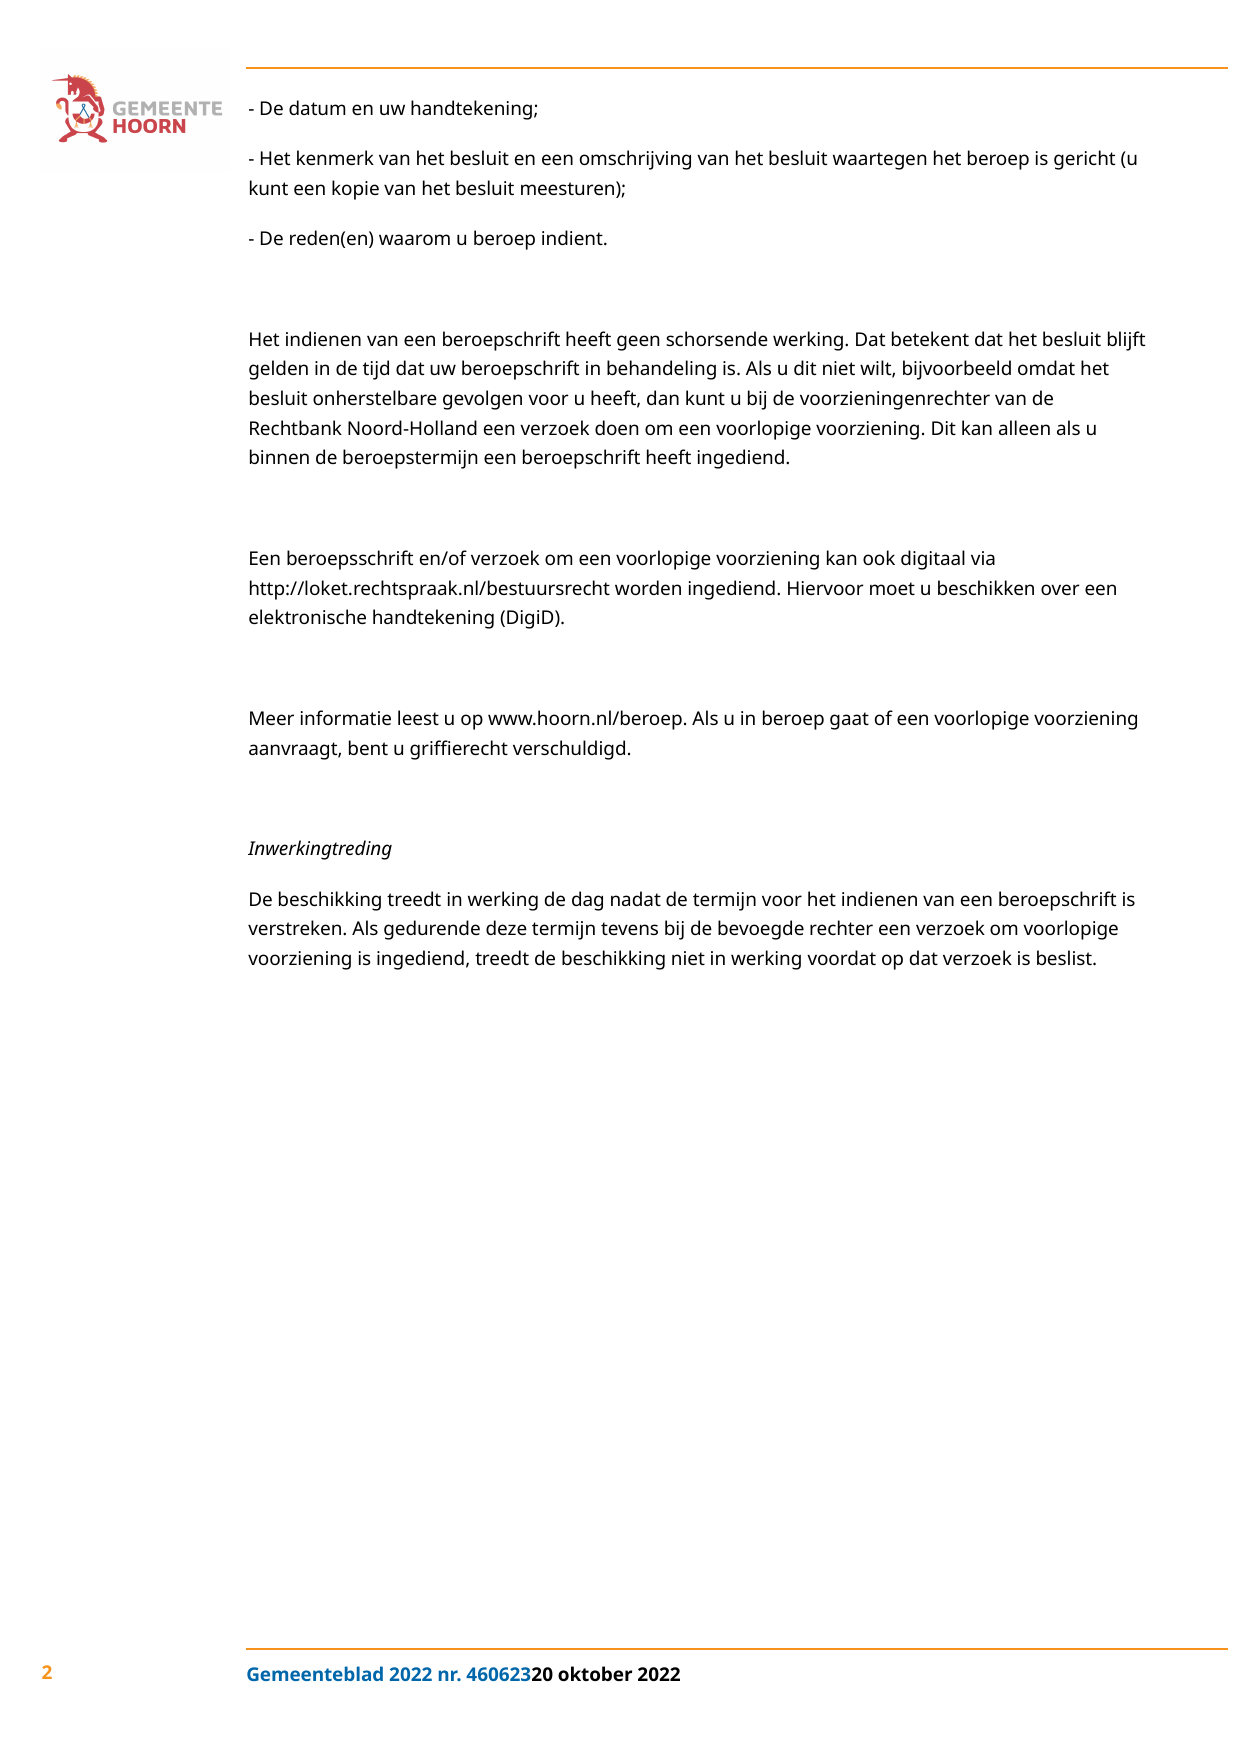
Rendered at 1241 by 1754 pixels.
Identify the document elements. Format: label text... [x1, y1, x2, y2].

text - De datum en uw handtekening; [248, 95, 1152, 121]
text Meer informatie leest u op www.hoorn.nl/beroep. Als u in beroep gaat of een voorlopige voorziening aanvraagt, bent u griffierecht verschuldigd. [248, 705, 1152, 761]
text Het indienen van een beroepschrift heeft geen schorsende werking. Dat betekent dat het besluit blijft gelden in de tijd dat uw beroepschrift in behandeling is. Als u dit niet wilt, bijvoorbeeld omdat het besluit onherstelbare gevolgen voor u heeft, dan kunt u bij de voorzieningenrechter van de Rechtbank Noord-Holland een verzoek doen om een voorlopige voorziening. Dit kan alleen als u binnen de beroepstermijn een beroepschrift heeft ingediend. [248, 326, 1152, 470]
picture [41, 47, 231, 172]
text De beschikking treedt in werking de dag nadat de termijn voor het indienen van een beroepschrift is verstreken. Als gedurende deze termijn tevens bij de bevoegde rechter een verzoek om voorlopige voorziening is ingediend, treedt de beschikking niet in werking voordat op dat verzoek is beslist. [248, 886, 1152, 971]
text - De reden(en) waarom u beroep indient. [248, 225, 1152, 251]
text Inwerkingtreding [248, 836, 1152, 861]
text Een beroepsschrift en/of verzoek om een voorlopige voorziening kan ook digitaal via http://loket.rechtspraak.nl/bestuursrecht worden ingediend. Hiervoor moet u beschikken over een elektronische handtekening (DigiD). [248, 545, 1152, 630]
text - Het kenmerk van het besluit en een omschrijving van het besluit waartegen het beroep is gericht (u kunt een kopie van het besluit meesturen); [248, 145, 1152, 201]
